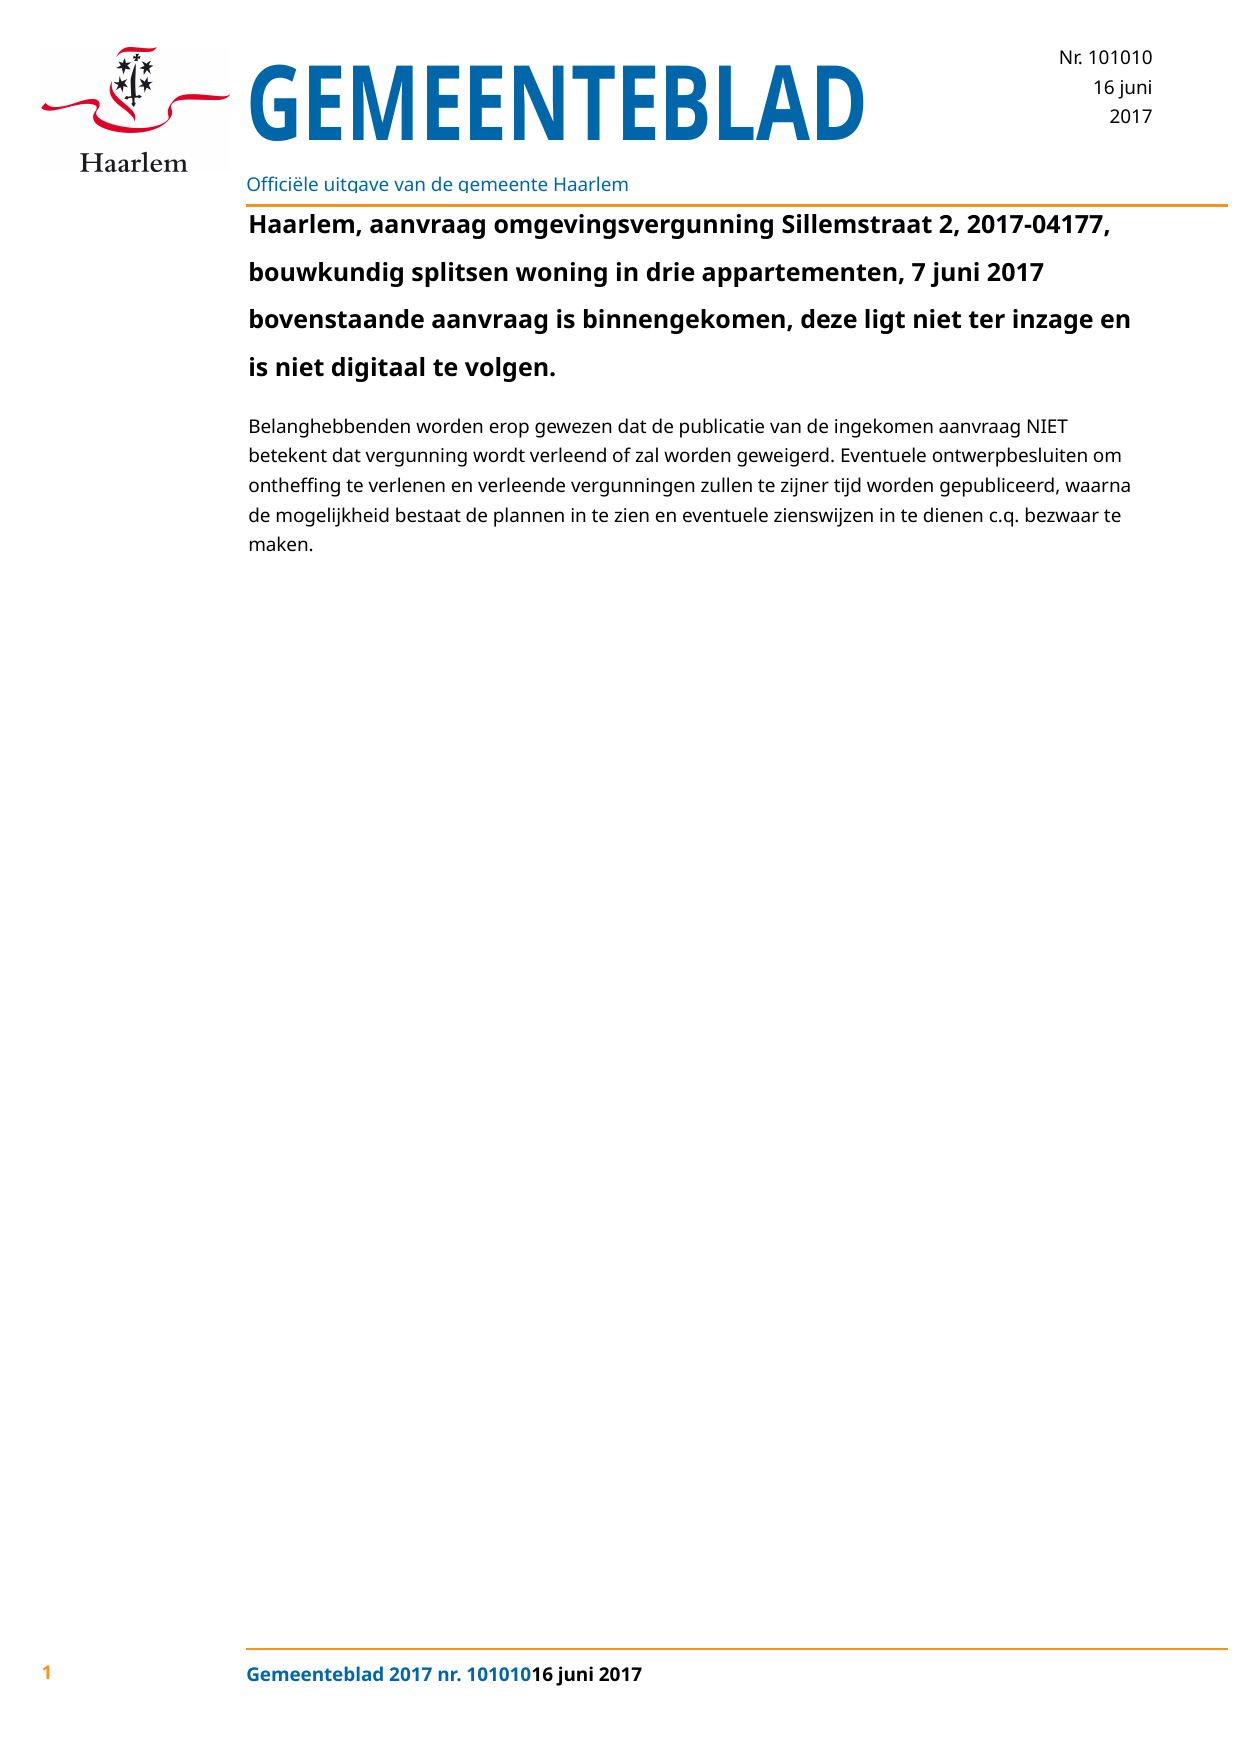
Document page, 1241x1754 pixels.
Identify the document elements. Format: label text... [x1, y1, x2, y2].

text Haarlem, aanvraag omgevingsvergunning Sillemstraat 2, 2017-04177, bouwkundig splitsen woning in drie appartementen, 7 juni 2017 bovenstaande aanvraag is binnengekomen, deze ligt niet ter inzage en is niet digitaal te volgen. [248, 207, 1152, 384]
picture [41, 47, 231, 172]
text Belanghebbenden worden erop gewezen dat de publicatie van de ingekomen aanvraag NIET betekent dat vergunning wordt verleend of zal worden geweigerd. Eventuele ontwerpbesluiten om ontheffing te verlenen en verleende vergunningen zullen te zijner tijd worden gepubliceerd, waarna de mogelijkheid bestaat de plannen in te zien en eventuele zienswijzen in te dienen c.q. bezwaar te maken. [248, 413, 1152, 557]
